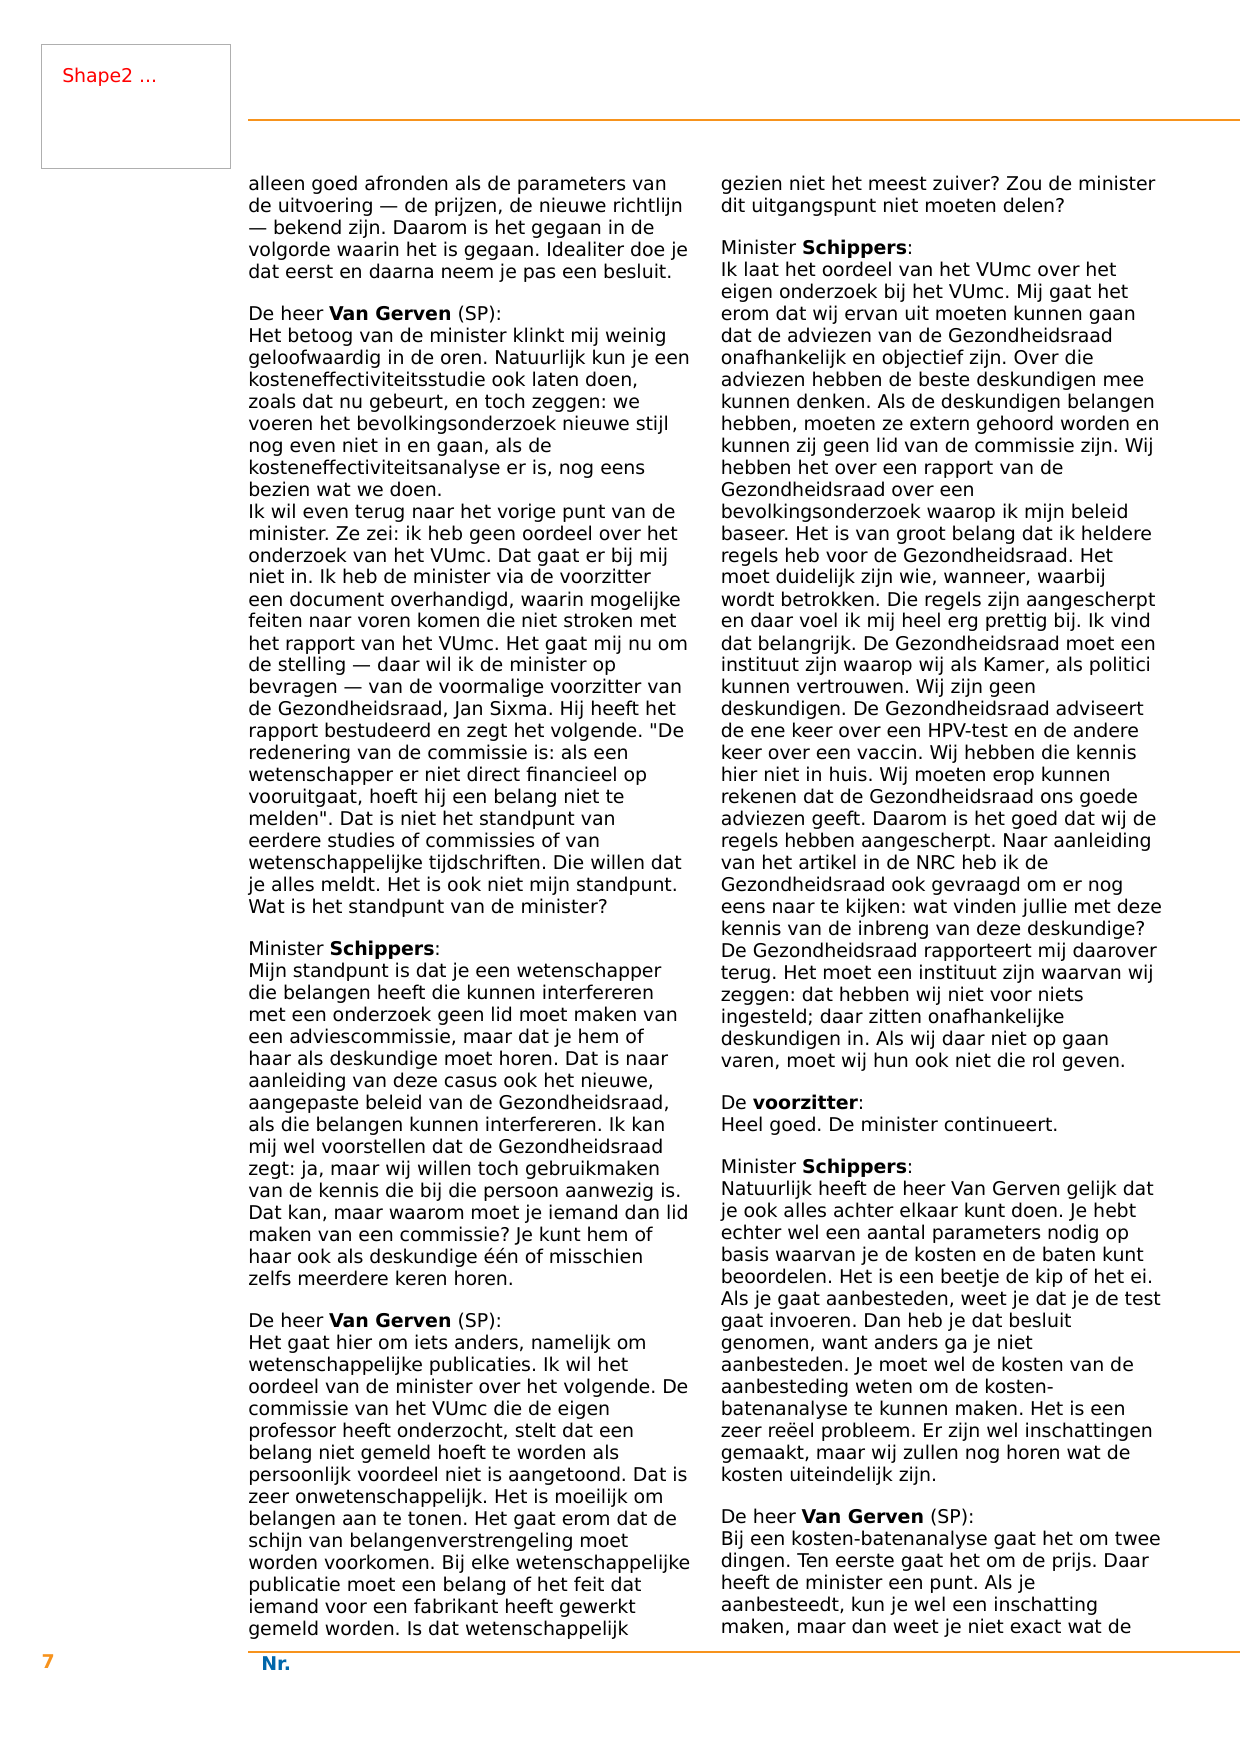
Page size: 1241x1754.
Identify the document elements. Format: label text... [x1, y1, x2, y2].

text De voorzitter: [721, 1092, 1163, 1114]
text Ik laat het oordeel van het VUmc over het eigen onderzoek bij het VUmc. Mij gaat het erom dat wij ervan uit moeten kunnen gaan dat de adviezen van de Gezondheidsraad onafhankelijk en objectief zijn. Over die adviezen hebben de beste deskundigen mee kunnen denken. Als de deskundigen belangen hebben, moeten ze extern gehoord worden en kunnen zij geen lid van de commissie zijn. Wij hebben het over een rapport van de Gezondheidsraad over een bevolkingsonderzoek waarop ik mijn beleid baseer. Het is van groot belang dat ik heldere regels heb voor de Gezondheidsraad. Het moet duidelijk zijn wie, wanneer, waarbij wordt betrokken. Die regels zijn aangescherpt en daar voel ik mij heel erg prettig bij. Ik vind dat belangrijk. De Gezondheidsraad moet een instituut zijn waarop wij als Kamer, als politici kunnen vertrouwen. Wij zijn geen deskundigen. De Gezondheidsraad adviseert de ene keer over een HPV-test en de andere keer over een vaccin. Wij hebben die kennis hier niet in huis. Wij moeten erop kunnen rekenen dat de Gezondheidsraad ons goede adviezen geeft. Daarom is het goed dat wij de regels hebben aangescherpt. Naar aanleiding van het artikel in de NRC heb ik de Gezondheidsraad ook gevraagd om er nog eens naar te kijken: wat vinden jullie met deze kennis van de inbreng van deze deskundige? De Gezondheidsraad rapporteert mij daarover terug. Het moet een instituut zijn waarvan wij zeggen: dat hebben wij niet voor niets ingesteld; daar zitten onafhankelijke deskundigen in. Als wij daar niet op gaan varen, moet wij hun ook niet die rol geven. [721, 259, 1163, 1072]
text alleen goed afronden als de parameters van de uitvoering — de prijzen, de nieuwe richtlijn — bekend zijn. Daarom is het gegaan in de volgorde waarin het is gegaan. Idealiter doe je dat eerst en daarna neem je pas een besluit. [248, 173, 691, 283]
text Minister Schippers: [248, 938, 691, 960]
text Heel goed. De minister continueert. [721, 1114, 1163, 1136]
text De heer Van Gerven (SP): [248, 1310, 691, 1332]
text Ik wil even terug naar het vorige punt van de minister. Ze zei: ik heb geen oordeel over het onderzoek van het VUmc. Dat gaat er bij mij niet in. Ik heb de minister via de voorzitter een document overhandigd, waarin mogelijke feiten naar voren komen die niet stroken met het rapport van het VUmc. Het gaat mij nu om de stelling — daar wil ik de minister op bevragen — van de voormalige voorzitter van de Gezondheidsraad, Jan Sixma. Hij heeft het rapport bestudeerd en zegt het volgende. "De redenering van de commissie is: als een wetenschapper er niet direct financieel op vooruitgaat, hoeft hij een belang niet te melden". Dat is niet het standpunt van eerdere studies of commissies of van wetenschappelijke tijdschriften. Die willen dat je alles meldt. Het is ook niet mijn standpunt. Wat is het standpunt van de minister? [248, 501, 691, 918]
text Minister Schippers: [721, 1156, 1163, 1178]
text Natuurlijk heeft de heer Van Gerven gelijk dat je ook alles achter elkaar kunt doen. Je hebt echter wel een aantal parameters nodig op basis waarvan je de kosten en de baten kunt beoordelen. Het is een beetje de kip of het ei. Als je gaat aanbesteden, weet je dat je de test gaat invoeren. Dan heb je dat besluit genomen, want anders ga je niet aanbesteden. Je moet wel de kosten van de aanbesteding weten om de kosten-batenanalyse te kunnen maken. Het is een zeer reëel probleem. Er zijn wel inschattingen gemaakt, maar wij zullen nog horen wat de kosten uiteindelijk zijn. [721, 1178, 1163, 1486]
text Mijn standpunt is dat je een wetenschapper die belangen heeft die kunnen interfereren met een onderzoek geen lid moet maken van een adviescommissie, maar dat je hem of haar als deskundige moet horen. Dat is naar aanleiding van deze casus ook het nieuwe, aangepaste beleid van de Gezondheidsraad, als die belangen kunnen interfereren. Ik kan mij wel voorstellen dat de Gezondheidsraad zegt: ja, maar wij willen toch gebruikmaken van de kennis die bij die persoon aanwezig is. Dat kan, maar waarom moet je iemand dan lid maken van een commissie? Je kunt hem of haar ook als deskundige één of misschien zelfs meerdere keren horen. [248, 960, 691, 1290]
text Het betoog van de minister klinkt mij weinig geloofwaardig in de oren. Natuurlijk kun je een kosteneffectiviteitsstudie ook laten doen, zoals dat nu gebeurt, en toch zeggen: we voeren het bevolkingsonderzoek nieuwe stijl nog even niet in en gaan, als de kosteneffectiviteitsanalyse er is, nog eens bezien wat we doen. [248, 325, 691, 501]
text De heer Van Gerven (SP): [248, 303, 691, 325]
text De heer Van Gerven (SP): [721, 1506, 1163, 1528]
text Het gaat hier om iets anders, namelijk om wetenschappelijke publicaties. Ik wil het oordeel van de minister over het volgende. De commissie van het VUmc die de eigen professor heeft onderzocht, stelt dat een belang niet gemeld hoeft te worden als persoonlijk voordeel niet is aangetoond. Dat is zeer onwetenschappelijk. Het is moeilijk om belangen aan te tonen. Het gaat erom dat de schijn van belangenverstrengeling moet worden voorkomen. Bij elke wetenschappelijke publicatie moet een belang of het feit dat iemand voor een fabrikant heeft gewerkt gemeld worden. Is dat wetenschappelijk [248, 1332, 691, 1639]
text Minister Schippers: [721, 237, 1163, 259]
text gezien niet het meest zuiver? Zou de minister dit uitgangspunt niet moeten delen? [721, 173, 1163, 217]
text Bij een kosten-batenanalyse gaat het om twee dingen. Ten eerste gaat het om de prijs. Daar heeft de minister een punt. Als je aanbesteedt, kun je wel een inschatting maken, maar dan weet je niet exact wat de [721, 1528, 1163, 1637]
